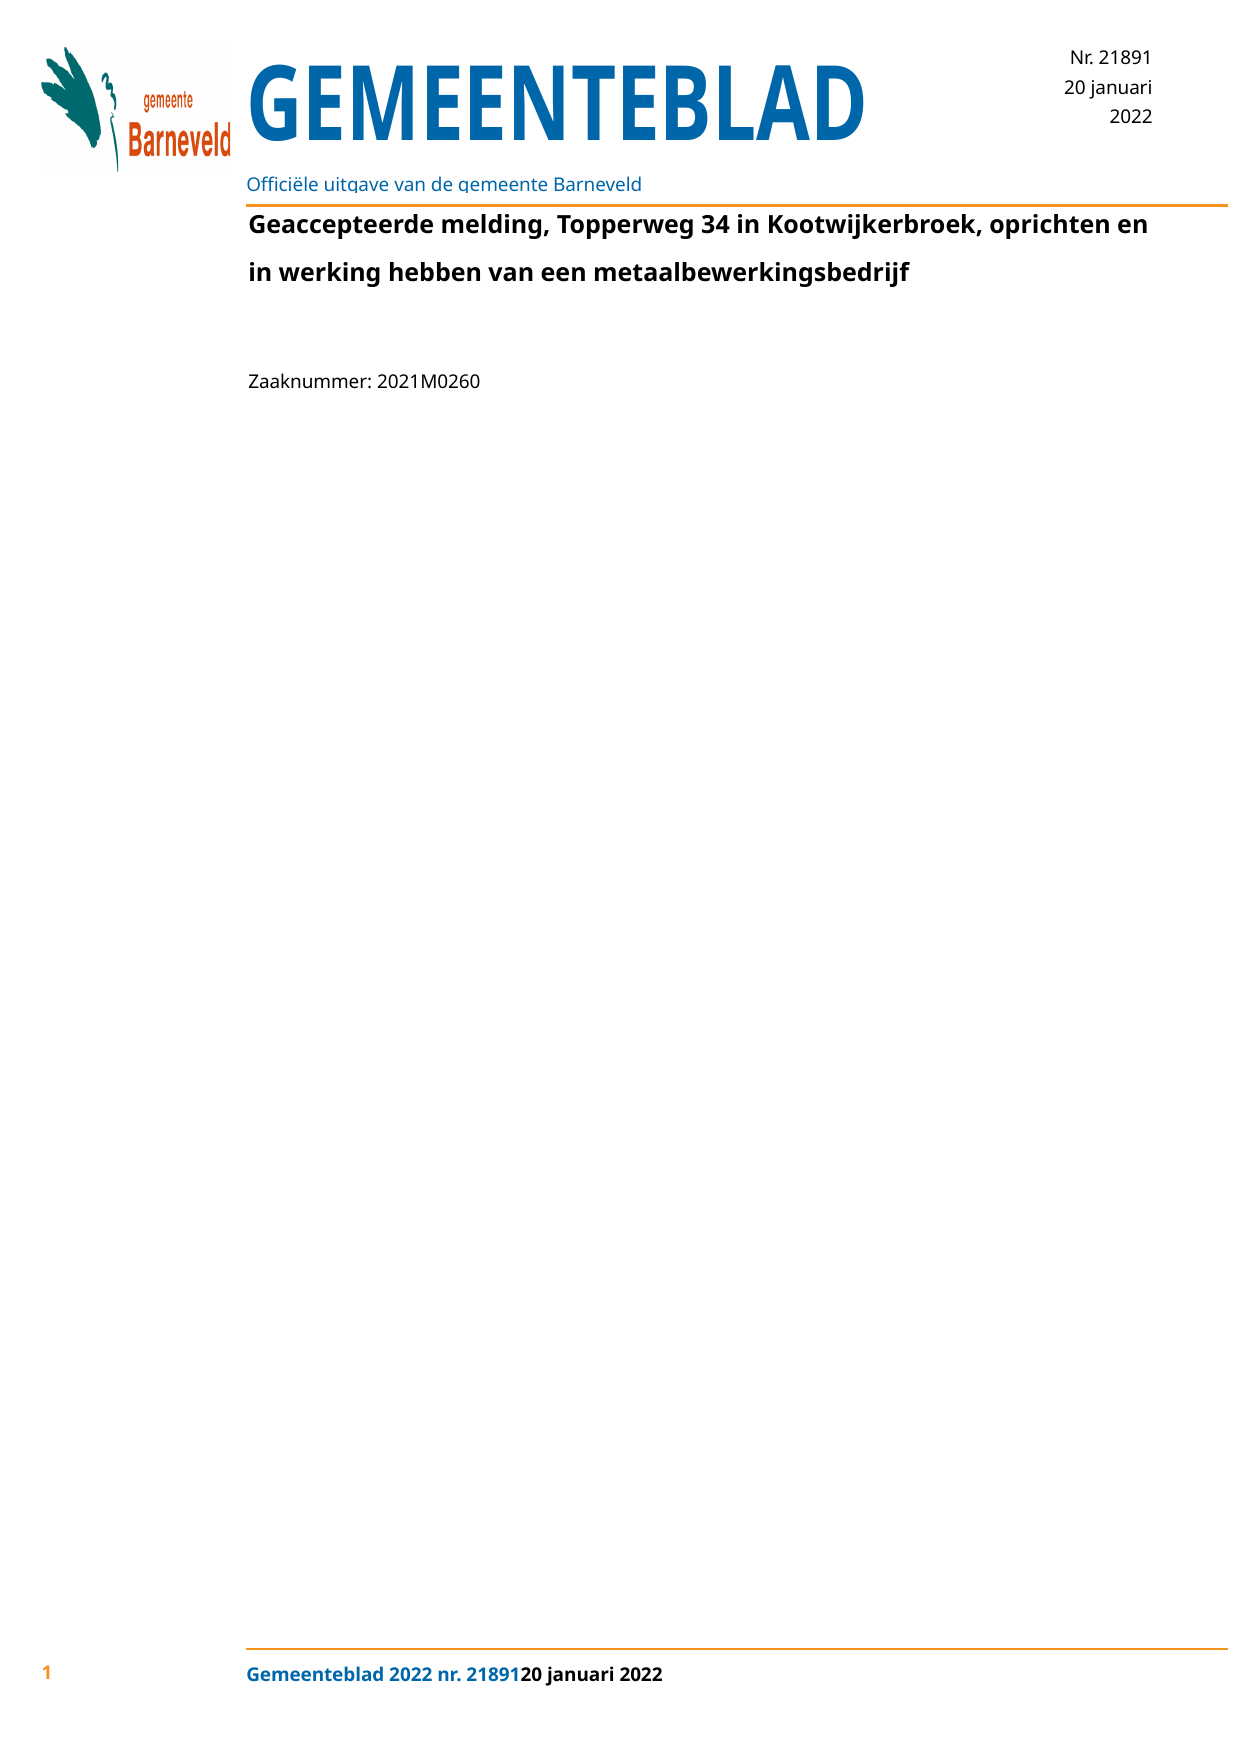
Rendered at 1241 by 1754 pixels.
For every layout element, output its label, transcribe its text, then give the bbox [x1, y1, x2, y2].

text Geaccepteerde melding, Topperweg 34 in Kootwijkerbroek, oprichten en in werking hebben van een metaalbewerkingsbedrijf [248, 207, 1152, 288]
picture [41, 47, 231, 172]
text Zaaknummer: 2021M0260 [248, 368, 1152, 394]
